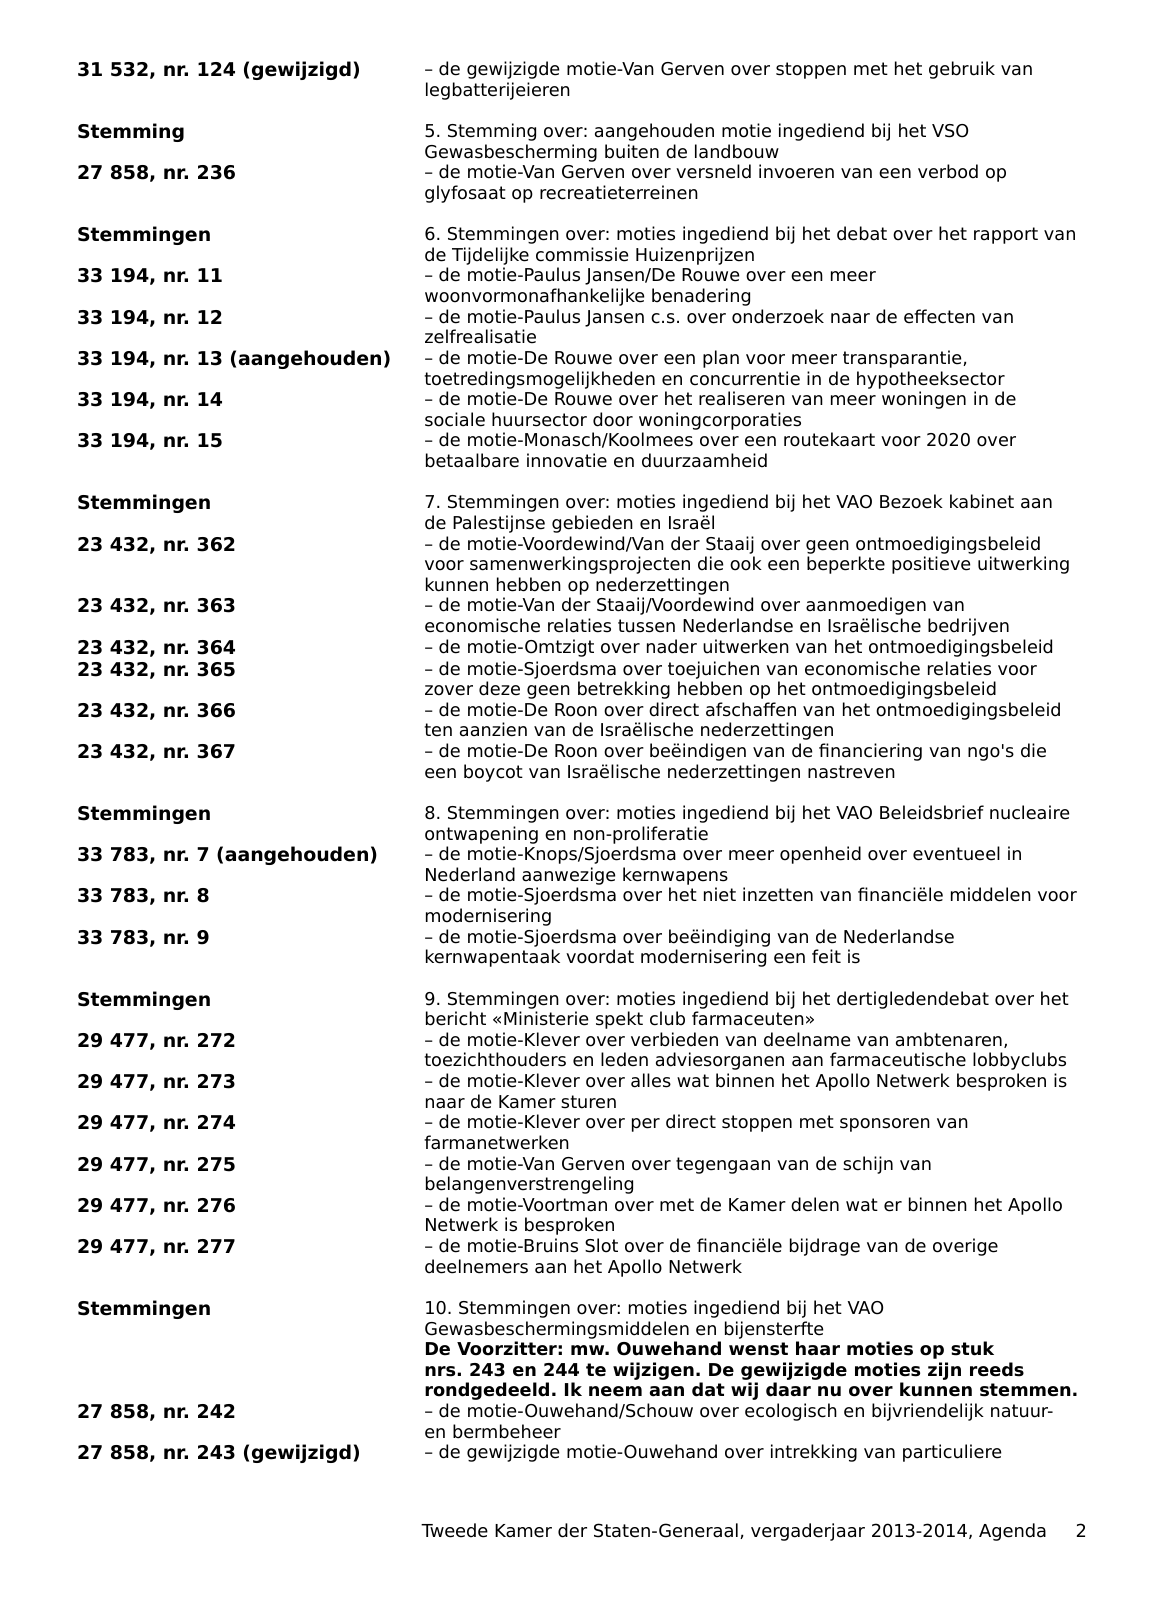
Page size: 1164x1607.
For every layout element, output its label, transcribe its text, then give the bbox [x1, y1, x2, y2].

table_cell [401, 472, 418, 492]
table_cell Stemmingen [77, 1298, 401, 1339]
table_cell 29 477, nr. 275 [77, 1154, 401, 1195]
table_cell – de motie-Voordewind/Van der Staaij over geen ontmoedigingsbeleid voor samenwerkingsprojecten die ook een beperkte positieve uitwerking kunnen hebben op nederzettingen [418, 534, 1087, 595]
table_cell [418, 100, 1087, 121]
table_cell 23 432, nr. 364 [77, 637, 401, 658]
table_cell 29 477, nr. 276 [77, 1195, 401, 1236]
table_cell [401, 492, 418, 533]
table_cell 23 432, nr. 366 [77, 700, 401, 741]
table_cell Stemming [77, 121, 401, 162]
table_cell – de motie-Paulus Jansen/De Rouwe over een meer woonvormonafhankelijke benadering [418, 265, 1087, 307]
table_cell [401, 659, 418, 700]
table_cell [401, 637, 418, 658]
table_cell [418, 782, 1087, 803]
table_cell [401, 782, 418, 803]
table_cell [401, 534, 418, 595]
table_cell – de motie-Omtzigt over nader uitwerken van het ontmoedigingsbeleid [418, 637, 1087, 658]
table_cell 29 477, nr. 272 [77, 1030, 401, 1071]
table_cell [401, 121, 418, 162]
table_cell 33 194, nr. 15 [77, 430, 401, 472]
table_cell 27 858, nr. 236 [77, 162, 401, 203]
table_cell 33 194, nr. 11 [77, 265, 401, 307]
table_cell [401, 968, 418, 988]
table_cell [401, 162, 418, 203]
table_cell 27 858, nr. 242 [77, 1401, 401, 1442]
table_cell Stemmingen [77, 492, 401, 533]
table_cell 8. Stemmingen over: moties ingediend bij het VAO Beleidsbrief nucleaire ontwapening en non-proliferatie [418, 803, 1087, 844]
table_cell 33 783, nr. 7 (aangehouden) [77, 844, 401, 885]
table_cell Stemmingen [77, 989, 401, 1030]
table_cell 33 783, nr. 9 [77, 927, 401, 968]
table_cell – de motie-Klever over alles wat binnen het Apollo Netwerk besproken is naar de Kamer sturen [418, 1071, 1087, 1112]
table_cell [401, 1339, 418, 1401]
table_cell [401, 59, 418, 100]
table_cell 33 783, nr. 8 [77, 885, 401, 927]
table_cell [401, 989, 418, 1030]
table_cell – de motie-De Roon over direct afschaffen van het ontmoedigingsbeleid ten aanzien van de Israëlische nederzettingen [418, 700, 1087, 741]
table_cell [401, 1277, 418, 1298]
table_cell [401, 224, 418, 265]
table_cell [418, 968, 1087, 988]
table_cell – de motie-Ouwehand/Schouw over ecologisch en bijvriendelijk natuur- en bermbeheer [418, 1401, 1087, 1442]
table_cell – de motie-De Rouwe over het realiseren van meer woningen in de sociale huursector door woningcorporaties [418, 389, 1087, 430]
table_cell – de motie-Klever over verbieden van deelname van ambtenaren, toezichthouders en leden adviesorganen aan farmaceutische lobbyclubs [418, 1030, 1087, 1071]
table_cell [401, 844, 418, 885]
table_cell [401, 1298, 418, 1339]
table_cell [418, 1277, 1087, 1298]
table_cell – de motie-Van Gerven over versneld invoeren van een verbod op glyfosaat op recreatieterreinen [418, 162, 1087, 203]
table_cell 33 194, nr. 13 (aangehouden) [77, 348, 401, 389]
table_cell – de motie-Monasch/Koolmees over een routekaart voor 2020 over betaalbare innovatie en duurzaamheid [418, 430, 1087, 472]
table_cell 29 477, nr. 274 [77, 1112, 401, 1153]
table_cell – de motie-Voortman over met de Kamer delen wat er binnen het Apollo Netwerk is besproken [418, 1195, 1087, 1236]
table_cell [418, 204, 1087, 224]
table_cell 23 432, nr. 363 [77, 595, 401, 637]
table_cell – de motie-Sjoerdsma over het niet inzetten van financiële middelen voor modernisering [418, 885, 1087, 927]
table_cell [401, 1195, 418, 1236]
table_cell – de motie-Klever over per direct stoppen met sponsoren van farmanetwerken [418, 1112, 1087, 1153]
table_cell – de motie-De Rouwe over een plan voor meer transparantie, toetredingsmogelijkheden en concurrentie in de hypotheeksector [418, 348, 1087, 389]
table_cell [401, 700, 418, 741]
table_cell [77, 1339, 401, 1401]
table_cell – de motie-Sjoerdsma over toejuichen van economische relaties voor zover deze geen betrekking hebben op het ontmoedigingsbeleid [418, 659, 1087, 700]
table_cell [77, 100, 401, 121]
table_cell – de motie-De Roon over beëindigen van de financiering van ngo's die een boycot van Israëlische nederzettingen nastreven [418, 741, 1087, 782]
table_cell 23 432, nr. 365 [77, 659, 401, 700]
table_cell [401, 1112, 418, 1153]
table_cell Stemmingen [77, 224, 401, 265]
table_cell [418, 472, 1087, 492]
table_cell 33 194, nr. 14 [77, 389, 401, 430]
table_cell 29 477, nr. 277 [77, 1236, 401, 1277]
table_cell – de motie-Sjoerdsma over beëindiging van de Nederlandse kernwapentaak voordat modernisering een feit is [418, 927, 1087, 968]
table_cell 31 532, nr. 124 (gewijzigd) [77, 59, 401, 100]
table_cell [77, 1277, 401, 1298]
table_cell 23 432, nr. 362 [77, 534, 401, 595]
table_cell De Voorzitter: mw. Ouwehand wenst haar moties op stuk nrs. 243 en 244 te wijzigen. De gewijzigde moties zijn reeds rondgedeeld. Ik neem aan dat wij daar nu over kunnen stemmen. [418, 1339, 1087, 1401]
table_cell [401, 1030, 418, 1071]
table_cell 10. Stemmingen over: moties ingediend bij het VAO Gewasbeschermingsmiddelen en bijensterfte [418, 1298, 1087, 1339]
table_cell [401, 1154, 418, 1195]
table_cell [401, 389, 418, 430]
table_cell [77, 204, 401, 224]
table_cell [401, 1442, 418, 1464]
table_cell [401, 100, 418, 121]
table_cell 5. Stemming over: aangehouden motie ingediend bij het VSO Gewasbescherming buiten de landbouw [418, 121, 1087, 162]
table_cell – de motie-Van der Staaij/Voordewind over aanmoedigen van economische relaties tussen Nederlandse en Israëlische bedrijven [418, 595, 1087, 637]
table_cell 7. Stemmingen over: moties ingediend bij het VAO Bezoek kabinet aan de Palestijnse gebieden en Israël [418, 492, 1087, 533]
table_cell [401, 741, 418, 782]
table_cell 29 477, nr. 273 [77, 1071, 401, 1112]
table_cell [401, 430, 418, 472]
table_cell 23 432, nr. 367 [77, 741, 401, 782]
table_cell [401, 1401, 418, 1442]
table_cell [401, 927, 418, 968]
table_cell – de motie-Knops/Sjoerdsma over meer openheid over eventueel in Nederland aanwezige kernwapens [418, 844, 1087, 885]
table_cell – de motie-Paulus Jansen c.s. over onderzoek naar de effecten van zelfrealisatie [418, 307, 1087, 348]
table_cell [401, 265, 418, 307]
table_cell [77, 782, 401, 803]
table_cell [401, 348, 418, 389]
table_cell [401, 1071, 418, 1112]
table_cell 9. Stemmingen over: moties ingediend bij het dertigledendebat over het bericht «Ministerie spekt club farmaceuten» [418, 989, 1087, 1030]
table_cell 6. Stemmingen over: moties ingediend bij het debat over het rapport van de Tijdelijke commissie Huizenprijzen [418, 224, 1087, 265]
table_cell [401, 885, 418, 927]
table_cell [77, 472, 401, 492]
table_cell 27 858, nr. 243 (gewijzigd) [77, 1442, 401, 1464]
table_cell Stemmingen [77, 803, 401, 844]
table_cell [401, 204, 418, 224]
table_cell 33 194, nr. 12 [77, 307, 401, 348]
table_cell – de motie-Bruins Slot over de financiële bijdrage van de overige deelnemers aan het Apollo Netwerk [418, 1236, 1087, 1277]
table_cell [401, 803, 418, 844]
table_cell [401, 1236, 418, 1277]
table_cell [401, 595, 418, 637]
table_cell – de gewijzigde motie-Ouwehand over intrekking van particuliere [418, 1442, 1087, 1464]
table_cell – de motie-Van Gerven over tegengaan van de schijn van belangenverstrengeling [418, 1154, 1087, 1195]
table_cell [77, 968, 401, 988]
table_cell [401, 307, 418, 348]
table_cell – de gewijzigde motie-Van Gerven over stoppen met het gebruik van legbatterijeieren [418, 59, 1087, 100]
